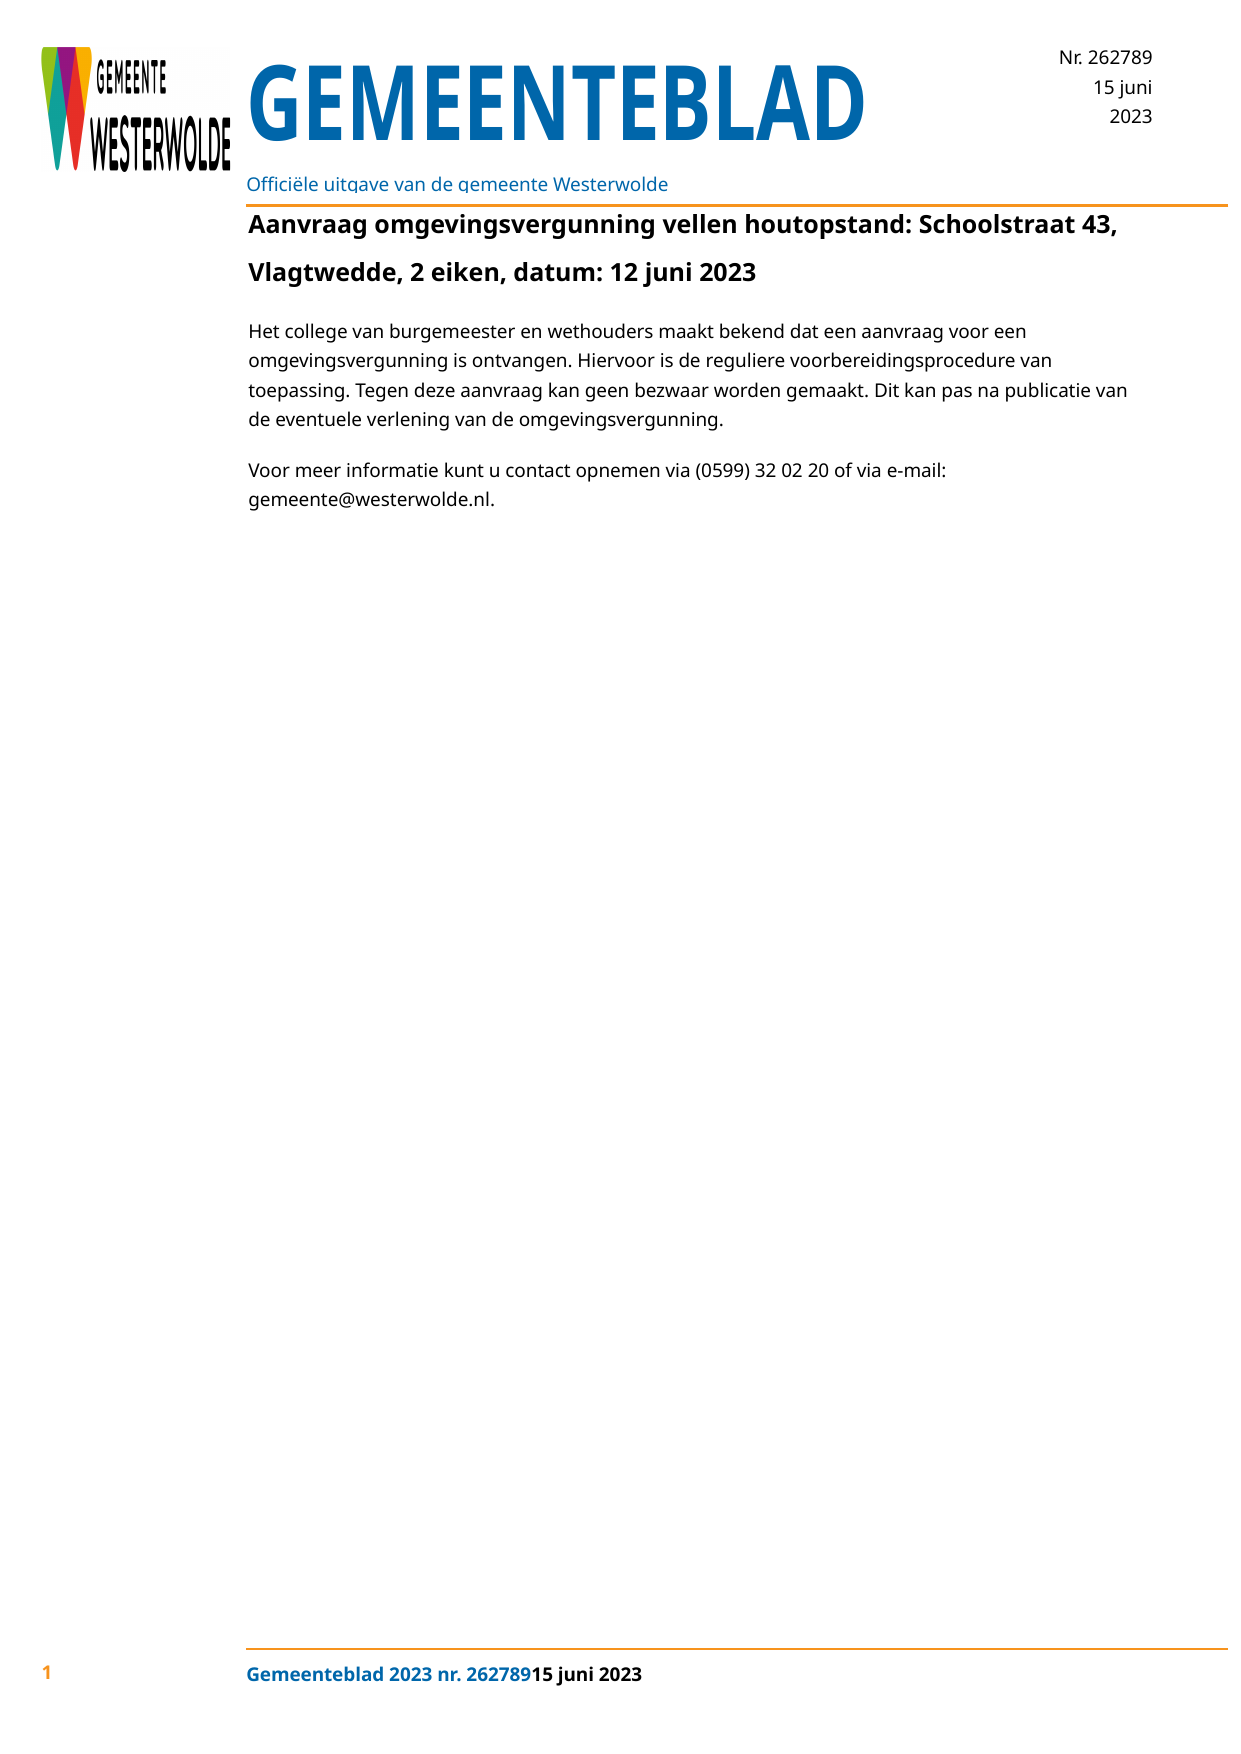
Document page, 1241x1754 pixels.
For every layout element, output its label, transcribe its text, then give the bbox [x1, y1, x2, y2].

picture [41, 47, 231, 172]
text Aanvraag omgevingsvergunning vellen houtopstand: Schoolstraat 43, Vlagtwedde, 2 eiken, datum: 12 juni 2023 [248, 207, 1152, 288]
text Voor meer informatie kunt u contact opnemen via (0599) 32 02 20 of via e-mail: gemeente@westerwolde.nl. [248, 457, 1152, 512]
text Het college van burgemeester en wethouders maakt bekend dat een aanvraag voor een omgevingsvergunning is ontvangen. Hiervoor is de reguliere voorbereidingsprocedure van toepassing. Tegen deze aanvraag kan geen bezwaar worden gemaakt. Dit kan pas na publicatie van de eventuele verlening van de omgevingsvergunning. [248, 318, 1152, 432]
